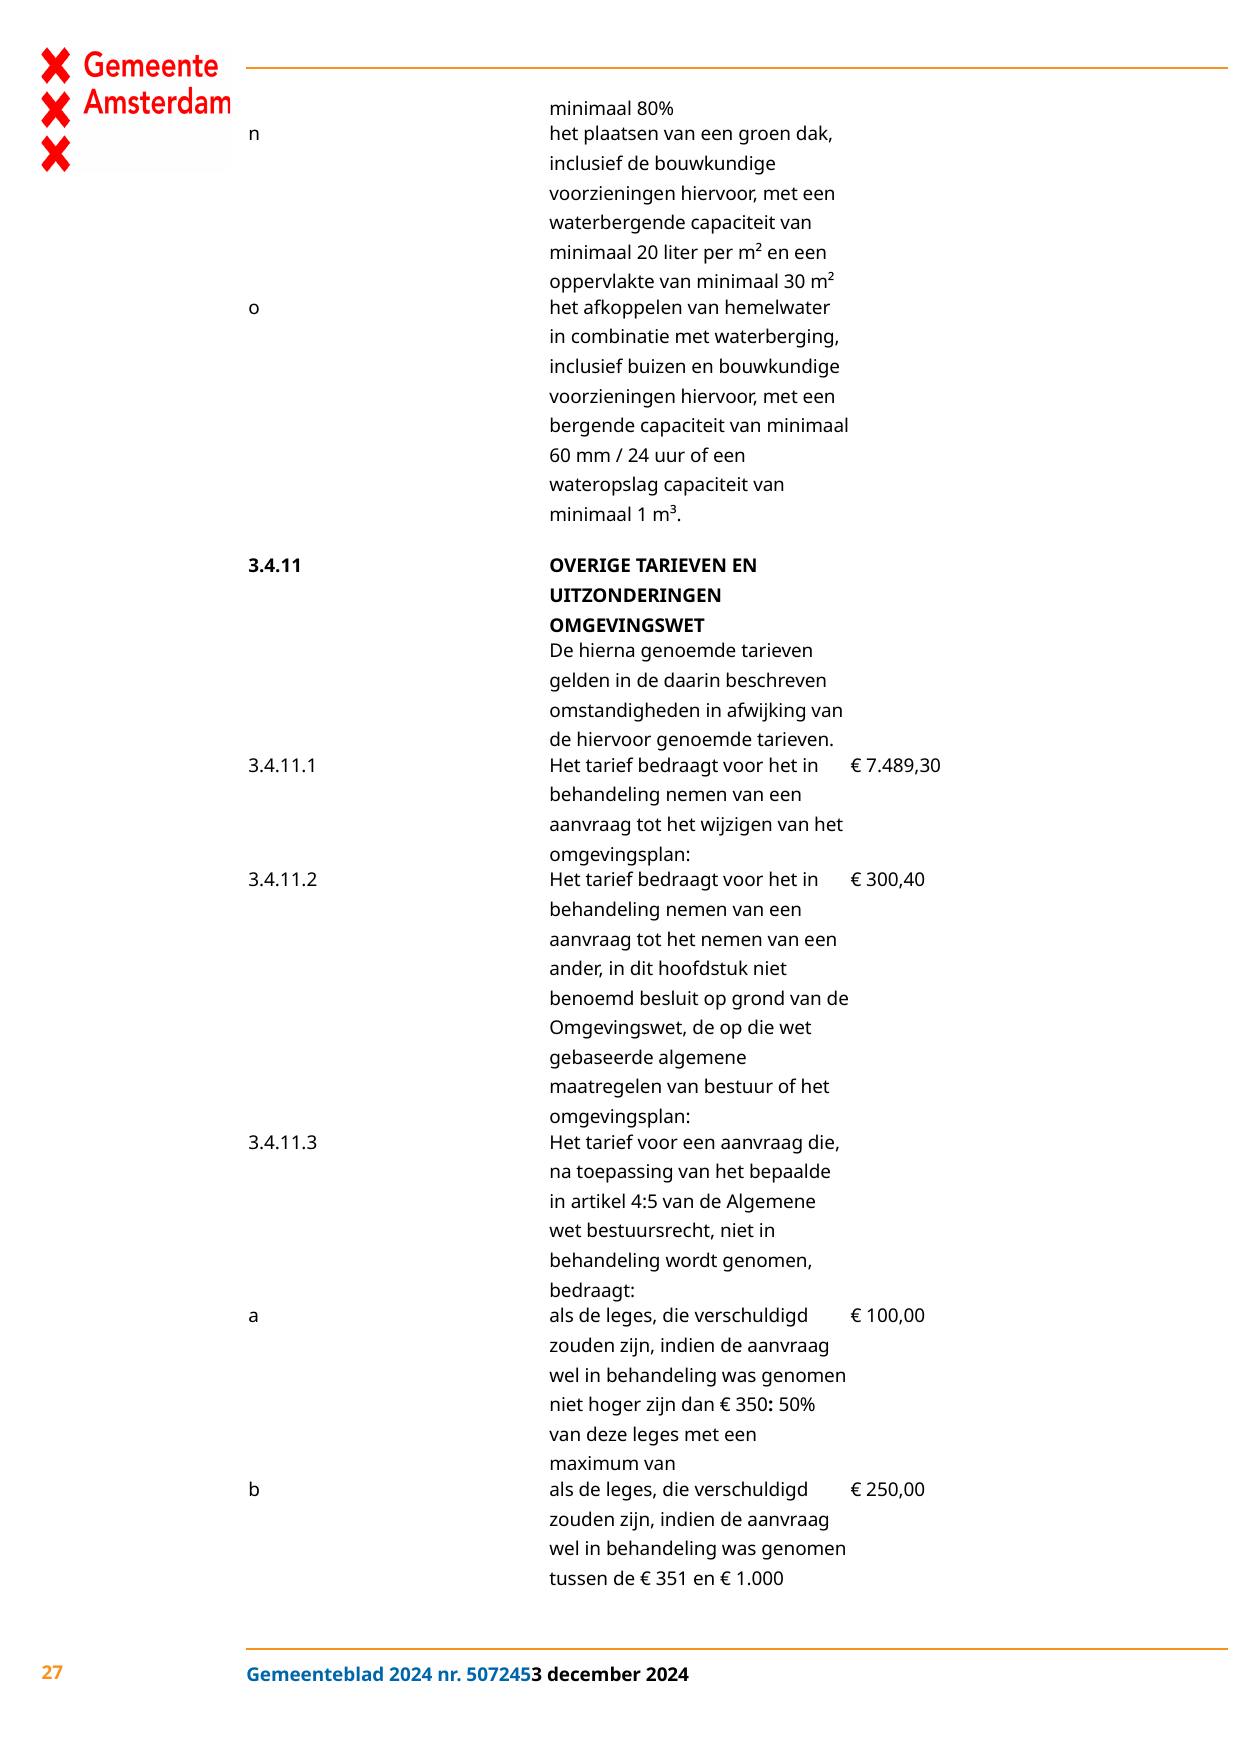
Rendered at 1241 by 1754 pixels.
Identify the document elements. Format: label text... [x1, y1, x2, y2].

table_cell b [248, 1476, 549, 1591]
table_cell het plaatsen van een groen dak, inclusief de bouwkundige voorzieningen hiervoor, met een waterbergende capaciteit van minimaal 20 liter per m² en een oppervlakte van minimaal 30 m² [549, 121, 850, 294]
table_cell € 300,40 [850, 867, 1152, 1129]
table_cell € 250,00 [850, 1476, 1152, 1591]
table_cell 3.4.11.3 [248, 1129, 549, 1303]
table_cell 3.4.11 [248, 553, 549, 638]
table_cell minimaal 80% [549, 95, 850, 121]
table_cell [248, 95, 549, 121]
table_cell [850, 95, 1152, 121]
table_cell het afkoppelen van hemelwater in combinatie met waterberging, inclusief buizen en bouwkundige voorzieningen hiervoor, met een bergende capaciteit van minimaal 60 mm / 24 uur of een wateropslag capaciteit van minimaal 1 m³. [549, 294, 850, 527]
table_cell [248, 527, 549, 553]
table_cell 3.4.11.2 [248, 867, 549, 1129]
table_cell als de leges, die verschuldigd zouden zijn, indien de aanvraag wel in behandeling was genomen niet hoger zijn dan € 350: 50% van deze leges met een maximum van [549, 1303, 850, 1476]
table_cell als de leges, die verschuldigd zouden zijn, indien de aanvraag wel in behandeling was genomen tussen de € 351 en € 1.000 [549, 1476, 850, 1591]
table_cell [850, 553, 1152, 638]
table_cell [850, 1129, 1152, 1303]
table_cell Het tarief bedraagt voor het in behandeling nemen van een aanvraag tot het wijzigen van het omgevingsplan: [549, 752, 850, 867]
table_cell Het tarief voor een aanvraag die, na toepassing van het bepaalde in artikel 4:5 van de Algemene wet bestuursrecht, niet in behandeling wordt genomen, bedraagt: [549, 1129, 850, 1303]
table_cell [850, 527, 1152, 553]
table_cell [850, 638, 1152, 752]
table_cell 3.4.11.1 [248, 752, 549, 867]
table_cell [248, 638, 549, 752]
table_cell OVERIGE TARIEVEN EN UITZONDERINGEN OMGEVINGSWET [549, 553, 850, 638]
table_cell € 100,00 [850, 1303, 1152, 1476]
table_cell [850, 121, 1152, 294]
table_cell a [248, 1303, 549, 1476]
table_cell n [248, 121, 549, 294]
table_cell Het tarief bedraagt voor het in behandeling nemen van een aanvraag tot het nemen van een ander, in dit hoofdstuk niet benoemd besluit op grond van de Omgevingswet, de op die wet gebaseerde algemene maatregelen van bestuur of het omgevingsplan: [549, 867, 850, 1129]
table_cell [850, 294, 1152, 527]
table_cell € 7.489,30 [850, 752, 1152, 867]
table_cell De hierna genoemde tarieven gelden in de daarin beschreven omstandigheden in afwijking van de hiervoor genoemde tarieven. [549, 638, 850, 752]
table_cell [549, 527, 850, 553]
table_cell o [248, 294, 549, 527]
picture [41, 47, 231, 172]
